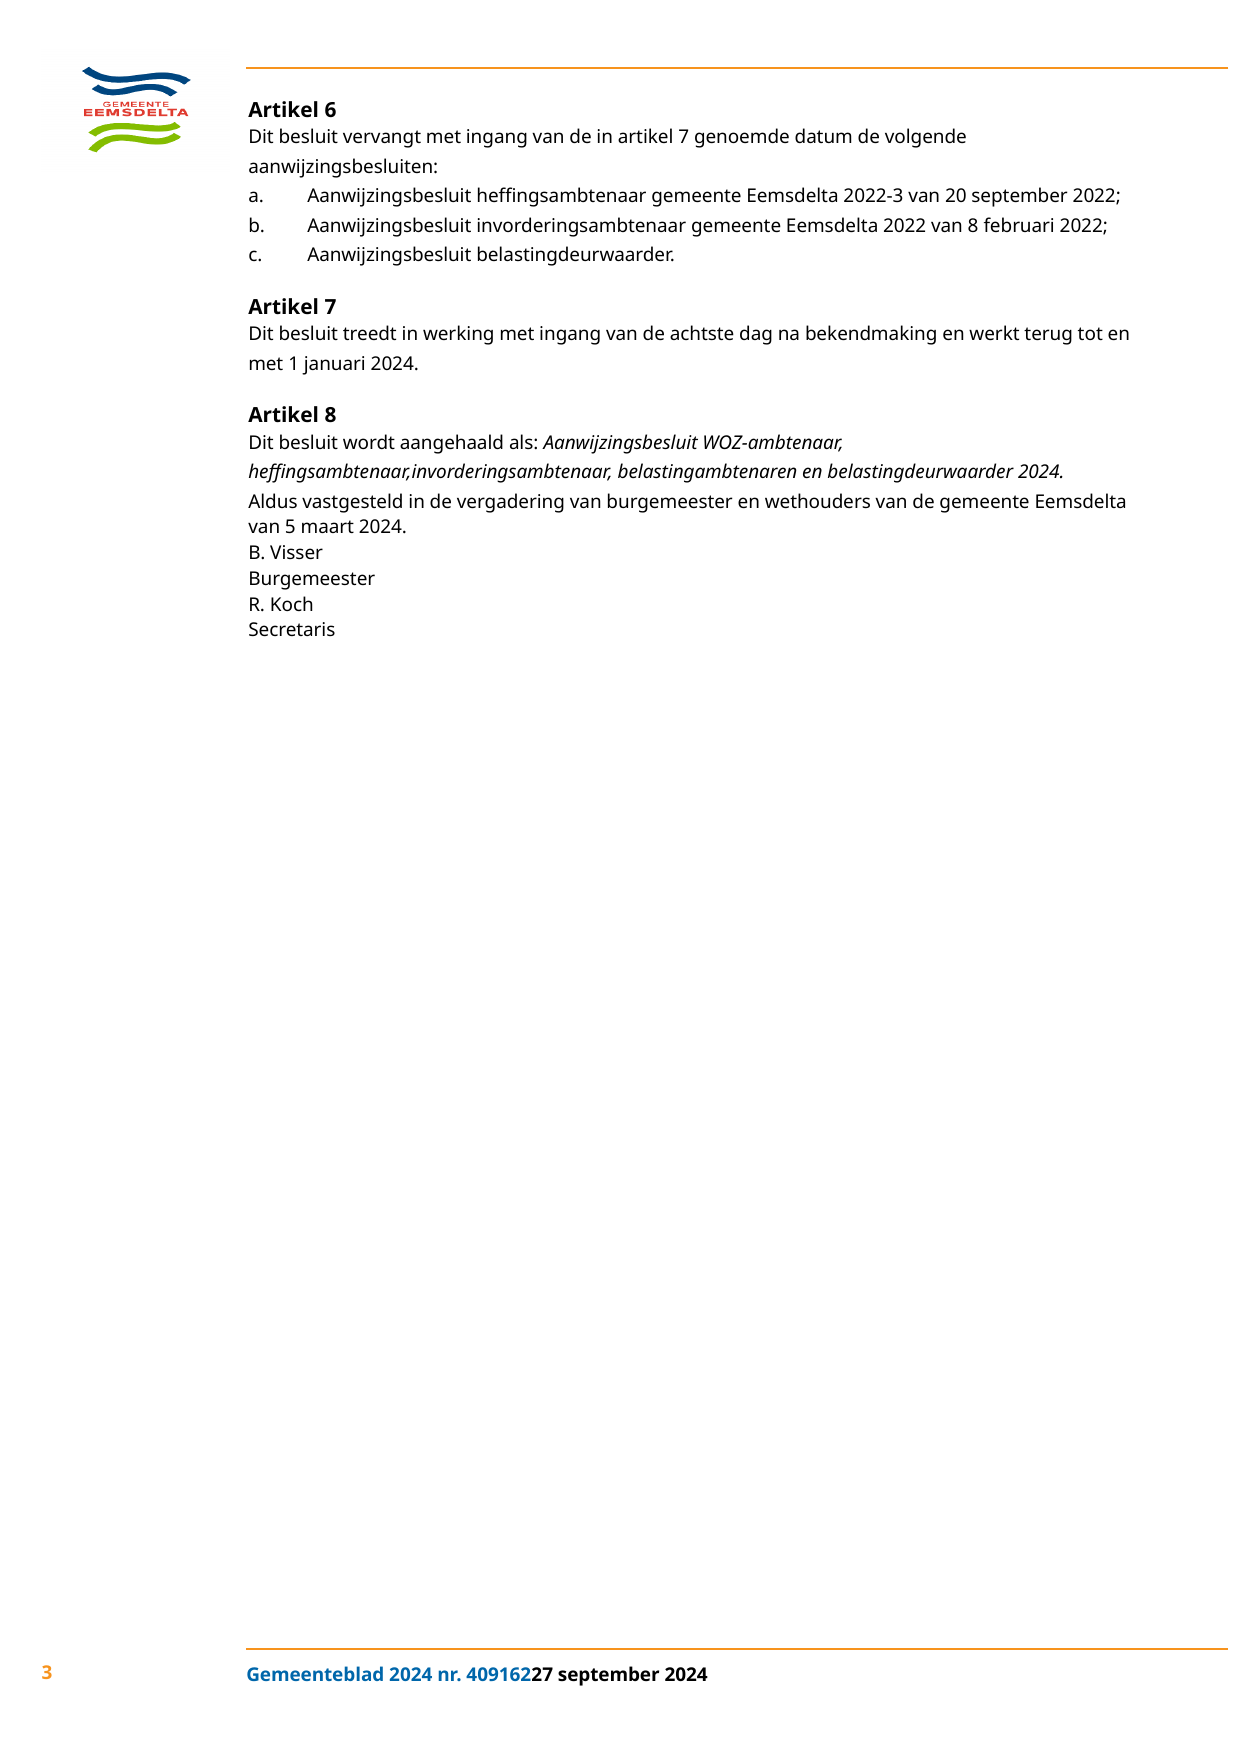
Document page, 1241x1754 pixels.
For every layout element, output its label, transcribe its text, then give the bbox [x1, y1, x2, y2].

text Dit besluit vervangt met ingang van de in artikel 7 genoemde datum de volgende aanwijzingsbesluiten: [248, 123, 1152, 178]
text Artikel 7 [248, 292, 1152, 320]
list Aanwijzingsbesluit invorderingsambtenaar gemeente Eemsdelta 2022 van 8 februari 2022; [248, 212, 1152, 238]
text Artikel 6 [248, 95, 1152, 123]
list Aanwijzingsbesluit belastingdeurwaarder. [248, 242, 1152, 267]
text Aldus vastgesteld in de vergadering van burgemeester en wethouders van de gemeente Eemsdelta van 5 maart 2024. [248, 488, 1152, 539]
list Aanwijzingsbesluit heffingsambtenaar gemeente Eemsdelta 2022-3 van 20 september 2022; [248, 182, 1152, 208]
text Artikel 8 [248, 400, 1152, 429]
text R. Koch [248, 591, 1152, 617]
text Dit besluit treedt in werking met ingang van de achtste dag na bekendmaking en werkt terug tot en met 1 januari 2024. [248, 320, 1152, 376]
text B. Visser [248, 539, 1152, 565]
text Secretaris [248, 617, 1152, 642]
text Burgemeester [248, 565, 1152, 591]
picture [41, 47, 231, 172]
text Dit besluit wordt aangehaald als: Aanwijzingsbesluit WOZ-ambtenaar, heffingsambtenaar,invorderingsambtenaar, belastingambtenaren en belastingdeurwaarder 2024. [248, 429, 1152, 484]
